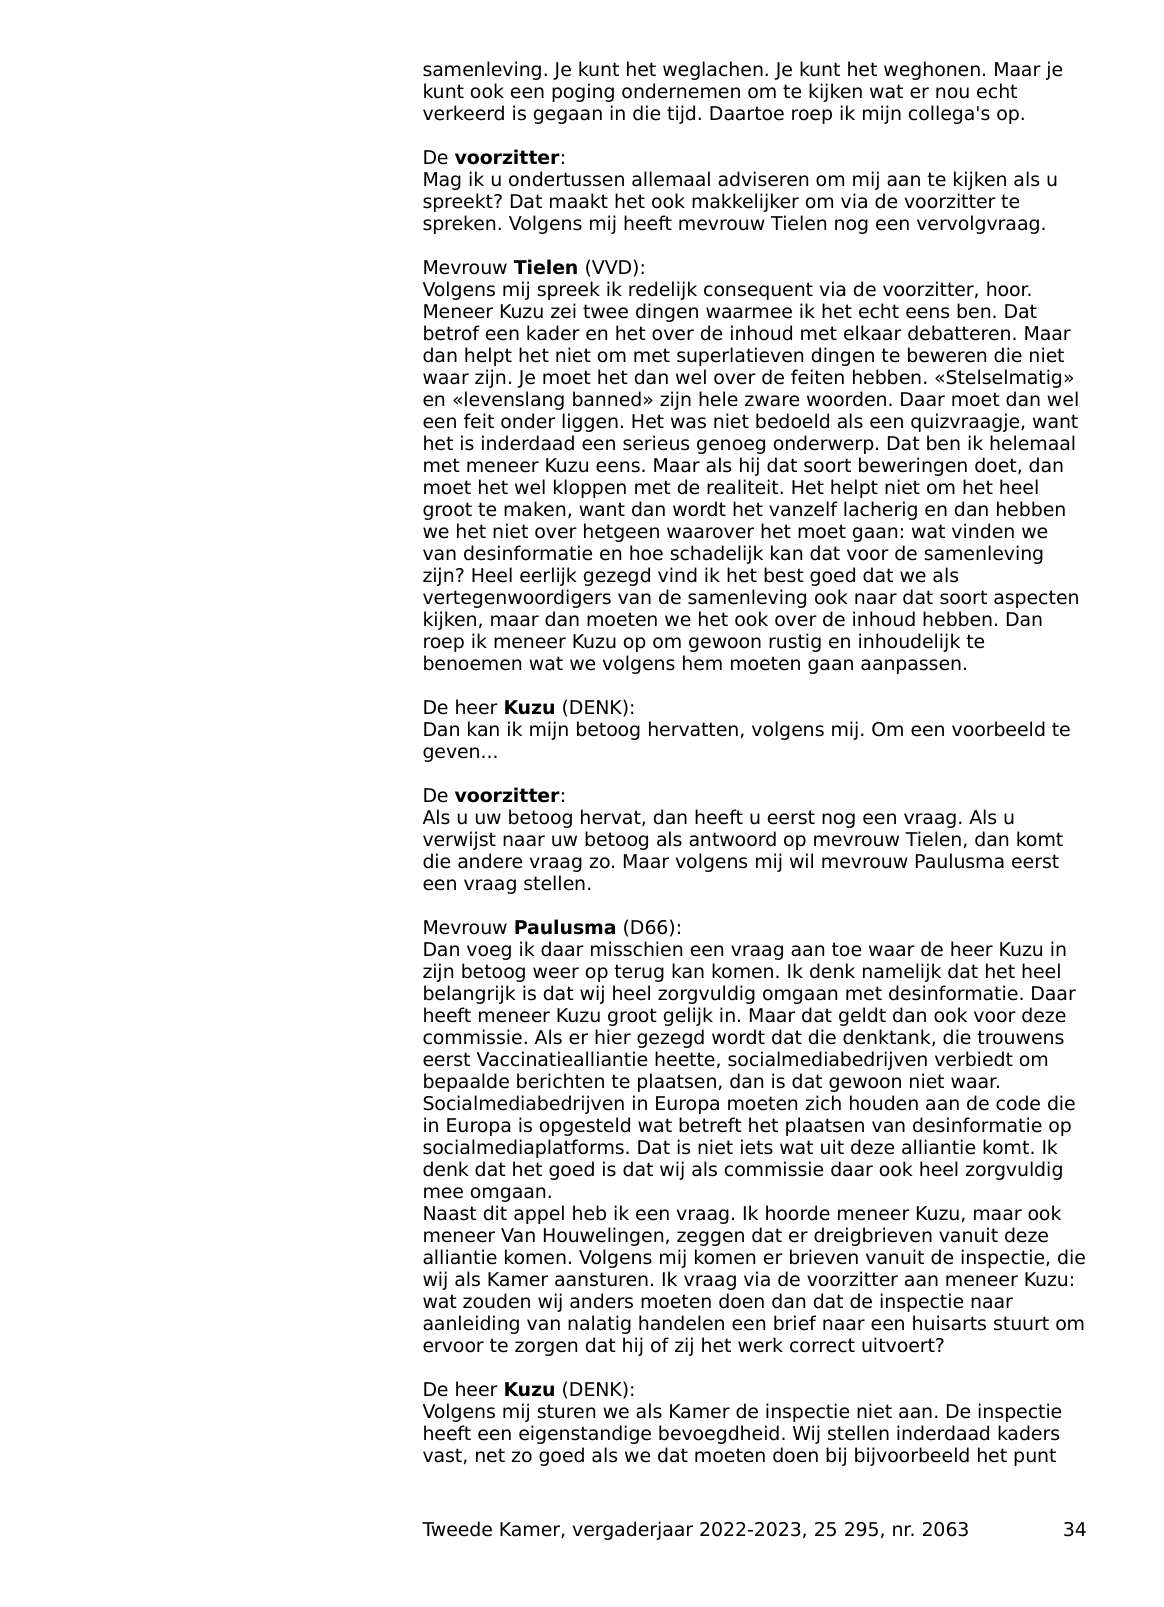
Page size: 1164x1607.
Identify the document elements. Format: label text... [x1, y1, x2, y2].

text samenleving. Je kunt het weglachen. Je kunt het weghonen. Maar je kunt ook een poging ondernemen om te kijken wat er nou echt verkeerd is gegaan in die tijd. Daartoe roep ik mijn collega's op. [422, 59, 1087, 125]
text Dan voeg ik daar misschien een vraag aan toe waar de heer Kuzu in zijn betoog weer op terug kan komen. Ik denk namelijk dat het heel belangrijk is dat wij heel zorgvuldig omgaan met desinformatie. Daar heeft meneer Kuzu groot gelijk in. Maar dat geldt dan ook voor deze commissie. Als er hier gezegd wordt dat die denktank, die trouwens eerst Vaccinatiealliantie heette, socialmediabedrijven verbiedt om bepaalde berichten te plaatsen, dan is dat gewoon niet waar. Socialmediabedrijven in Europa moeten zich houden aan de code die in Europa is opgesteld wat betreft het plaatsen van desinformatie op socialmediaplatforms. Dat is niet iets wat uit deze alliantie komt. Ik denk dat het goed is dat wij als commissie daar ook heel zorgvuldig mee omgaan. [422, 939, 1087, 1203]
text Mevrouw Tielen (VVD): [422, 257, 1087, 279]
text Dan kan ik mijn betoog hervatten, volgens mij. Om een voorbeeld te geven... [422, 719, 1087, 763]
text De heer Kuzu (DENK): [422, 1379, 1087, 1401]
text Volgens mij spreek ik redelijk consequent via de voorzitter, hoor. Meneer Kuzu zei twee dingen waarmee ik het echt eens ben. Dat betrof een kader en het over de inhoud met elkaar debatteren. Maar dan helpt het niet om met superlatieven dingen te beweren die niet waar zijn. Je moet het dan wel over de feiten hebben. «Stelselmatig» en «levenslang banned» zijn hele zware woorden. Daar moet dan wel een feit onder liggen. Het was niet bedoeld als een quizvraagje, want het is inderdaad een serieus genoeg onderwerp. Dat ben ik helemaal met meneer Kuzu eens. Maar als hij dat soort beweringen doet, dan moet het wel kloppen met de realiteit. Het helpt niet om het heel groot te maken, want dan wordt het vanzelf lacherig en dan hebben we het niet over hetgeen waarover het moet gaan: wat vinden we van desinformatie en hoe schadelijk kan dat voor de samenleving zijn? Heel eerlijk gezegd vind ik het best goed dat we als vertegenwoordigers van de samenleving ook naar dat soort aspecten kijken, maar dan moeten we het ook over de inhoud hebben. Dan roep ik meneer Kuzu op om gewoon rustig en inhoudelijk te benoemen wat we volgens hem moeten gaan aanpassen. [422, 279, 1087, 675]
text Volgens mij sturen we als Kamer de inspectie niet aan. De inspectie heeft een eigenstandige bevoegdheid. Wij stellen inderdaad kaders vast, net zo goed als we dat moeten doen bij bijvoorbeeld het punt [422, 1401, 1087, 1467]
text Mevrouw Paulusma (D66): [422, 917, 1087, 939]
text Als u uw betoog hervat, dan heeft u eerst nog een vraag. Als u verwijst naar uw betoog als antwoord op mevrouw Tielen, dan komt die andere vraag zo. Maar volgens mij wil mevrouw Paulusma eerst een vraag stellen. [422, 807, 1087, 895]
text De voorzitter: [422, 785, 1087, 807]
text Naast dit appel heb ik een vraag. Ik hoorde meneer Kuzu, maar ook meneer Van Houwelingen, zeggen dat er dreigbrieven vanuit deze alliantie komen. Volgens mij komen er brieven vanuit de inspectie, die wij als Kamer aansturen. Ik vraag via de voorzitter aan meneer Kuzu: wat zouden wij anders moeten doen dan dat de inspectie naar aanleiding van nalatig handelen een brief naar een huisarts stuurt om ervoor te zorgen dat hij of zij het werk correct uitvoert? [422, 1203, 1087, 1357]
text De voorzitter: [422, 147, 1087, 169]
text De heer Kuzu (DENK): [422, 697, 1087, 719]
text Mag ik u ondertussen allemaal adviseren om mij aan te kijken als u spreekt? Dat maakt het ook makkelijker om via de voorzitter te spreken. Volgens mij heeft mevrouw Tielen nog een vervolgvraag. [422, 169, 1087, 235]
